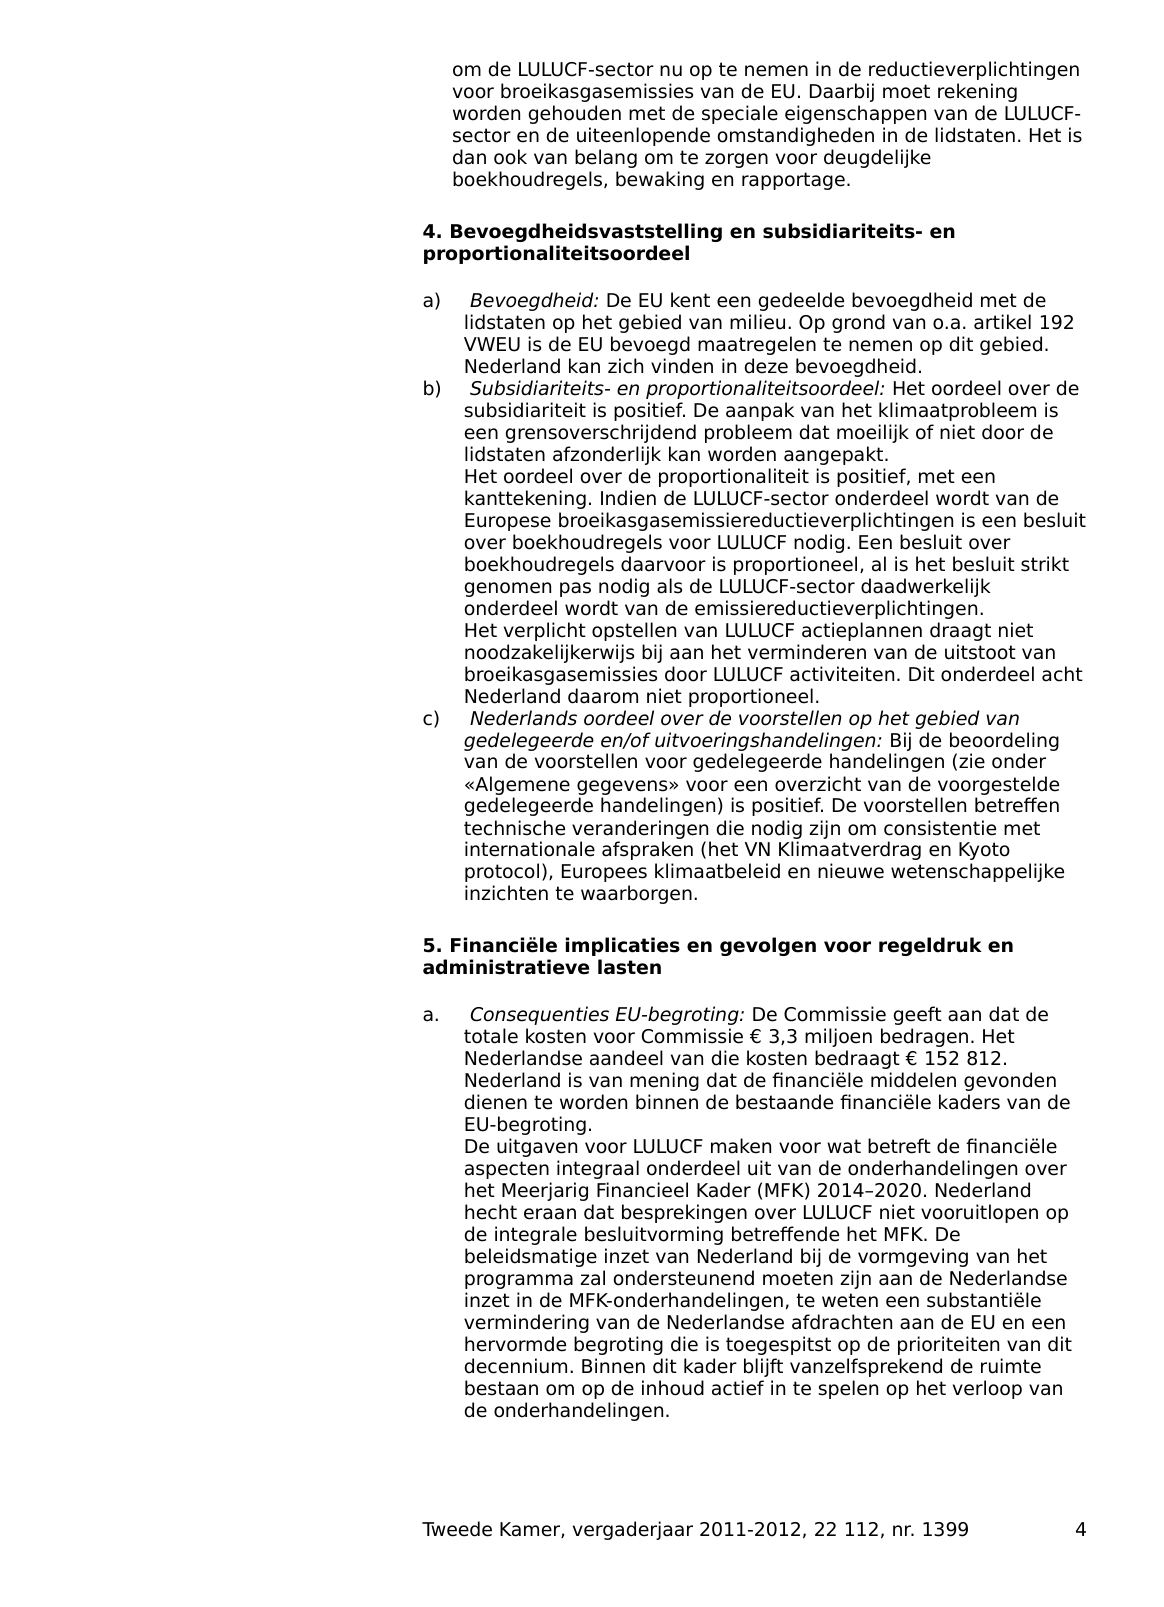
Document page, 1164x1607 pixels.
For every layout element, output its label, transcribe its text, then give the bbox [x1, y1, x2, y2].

text Het verplicht opstellen van LULUCF actieplannen draagt niet noodzakelijkerwijs bij aan het verminderen van de uitstoot van broeikasgasemissies door LULUCF activiteiten. Dit onderdeel acht Nederland daarom niet proportioneel. [464, 619, 1087, 707]
text om de LULUCF-sector nu op te nemen in de reductieverplichtingen voor broeikasgasemissies van de EU. Daarbij moet rekening worden gehouden met de speciale eigenschappen van de LULUCF-sector en de uiteenlopende omstandigheden in de lidstaten. Het is dan ook van belang om te zorgen voor deugdelijke boekhoudregels, bewaking en rapportage. [422, 59, 1087, 191]
text c) Nederlands oordeel over de voorstellen op het gebied van gedelegeerde en/of uitvoeringshandelingen: Bij de beoordeling van de voorstellen voor gedelegeerde handelingen (zie onder «Algemene gegevens» voor een overzicht van de voorgestelde gedelegeerde handelingen) is positief. De voorstellen betreffen technische veranderingen die nodig zijn om consistentie met internationale afspraken (het VN Klimaatverdrag en Kyoto protocol), Europees klimaatbeleid en nieuwe wetenschappelijke inzichten te waarborgen. [422, 707, 1087, 905]
text Het oordeel over de proportionaliteit is positief, met een kanttekening. Indien de LULUCF-sector onderdeel wordt van de Europese broeikasgasemissiereductieverplichtingen is een besluit over boekhoudregels voor LULUCF nodig. Een besluit over boekhoudregels daarvoor is proportioneel, al is het besluit strikt genomen pas nodig als de LULUCF-sector daadwerkelijk onderdeel wordt van de emissiereductieverplichtingen. [464, 466, 1087, 619]
subtitle 4. Bevoegdheidsvaststelling en subsidiariteits- en proportionaliteitsoordeel [422, 221, 1087, 265]
text b) Subsidiariteits- en proportionaliteitsoordeel: Het oordeel over de subsidiariteit is positief. De aanpak van het klimaatprobleem is een grensoverschrijdend probleem dat moeilijk of niet door de lidstaten afzonderlijk kan worden aangepakt. [422, 378, 1087, 466]
text a) Bevoegdheid: De EU kent een gedeelde bevoegdheid met de lidstaten op het gebied van milieu. Op grond van o.a. artikel 192 VWEU is de EU bevoegd maatregelen te nemen op dit gebied. Nederland kan zich vinden in deze bevoegdheid. [422, 290, 1087, 378]
text De uitgaven voor LULUCF maken voor wat betreft de financiële aspecten integraal onderdeel uit van de onderhandelingen over het Meerjarig Financieel Kader (MFK) 2014–2020. Nederland hecht eraan dat besprekingen over LULUCF niet vooruitlopen op de integrale besluitvorming betreffende het MFK. De beleidsmatige inzet van Nederland bij de vormgeving van het programma zal ondersteunend moeten zijn aan de Nederlandse inzet in de MFK-onderhandelingen, te weten een substantiële vermindering van de Nederlandse afdrachten aan de EU en een hervormde begroting die is toegespitst op de prioriteiten van dit decennium. Binnen dit kader blijft vanzelfsprekend de ruimte bestaan om op de inhoud actief in te spelen op het verloop van de onderhandelingen. [464, 1136, 1087, 1422]
subtitle 5. Financiële implicaties en gevolgen voor regeldruk en administratieve lasten [422, 935, 1087, 979]
text a. Consequenties EU-begroting: De Commissie geeft aan dat de totale kosten voor Commissie € 3,3 miljoen bedragen. Het Nederlandse aandeel van die kosten bedraagt € 152 812. Nederland is van mening dat de financiële middelen gevonden dienen te worden binnen de bestaande financiële kaders van de EU-begroting. [422, 1004, 1087, 1136]
